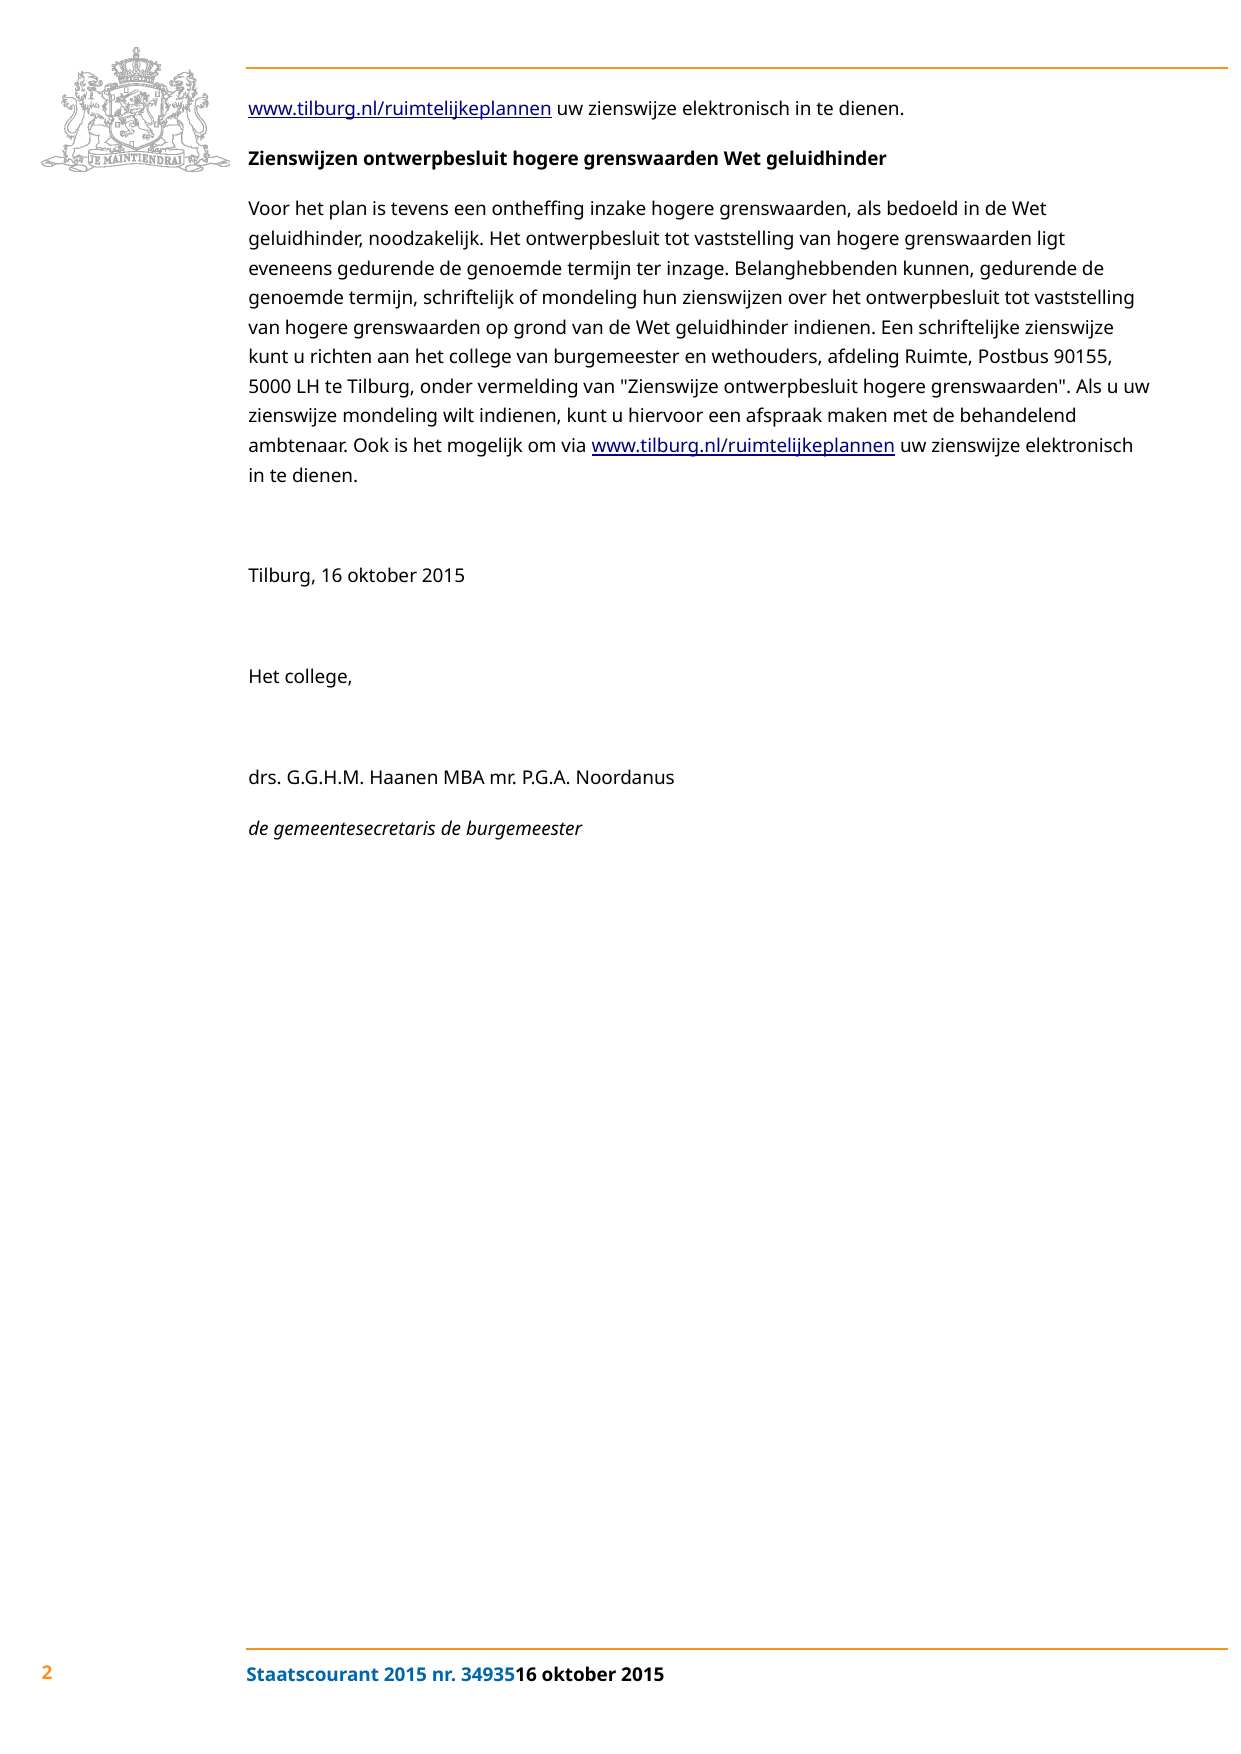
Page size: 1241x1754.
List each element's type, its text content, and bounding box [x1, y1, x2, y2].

picture [41, 47, 231, 172]
text drs. G.G.H.M. Haanen MBA mr. P.G.A. Noordanus [248, 764, 1152, 790]
text Zienswijzen ontwerpbesluit hogere grenswaarden Wet geluidhinder [248, 145, 1152, 171]
text www.tilburg.nl/ruimtelijkeplannen uw zienswijze elektronisch in te dienen. [248, 95, 1152, 121]
text Het college, [248, 663, 1152, 689]
text Tilburg, 16 oktober 2015 [248, 563, 1152, 588]
text Voor het plan is tevens een ontheffing inzake hogere grenswaarden, als bedoeld in de Wet geluidhinder, noodzakelijk. Het ontwerpbesluit tot vaststelling van hogere grenswaarden ligt eveneens gedurende de genoemde termijn ter inzage. Belanghebbenden kunnen, gedurende de genoemde termijn, schriftelijk of mondeling hun zienswijzen over het ontwerpbesluit tot vaststelling van hogere grenswaarden op grond van de Wet geluidhinder indienen. Een schriftelijke zienswijze kunt u richten aan het college van burgemeester en wethouders, afdeling Ruimte, Postbus 90155, 5000 LH te Tilburg, onder vermelding van "Zienswijze ontwerpbesluit hogere grenswaarden". Als u uw zienswijze mondeling wilt indienen, kunt u hiervoor een afspraak maken met de behandelend ambtenaar. Ook is het mogelijk om via www.tilburg.nl/ruimtelijkeplannen uw zienswijze elektronisch in te dienen. [248, 196, 1152, 488]
text de gemeentesecretaris de burgemeester [248, 815, 1152, 841]
